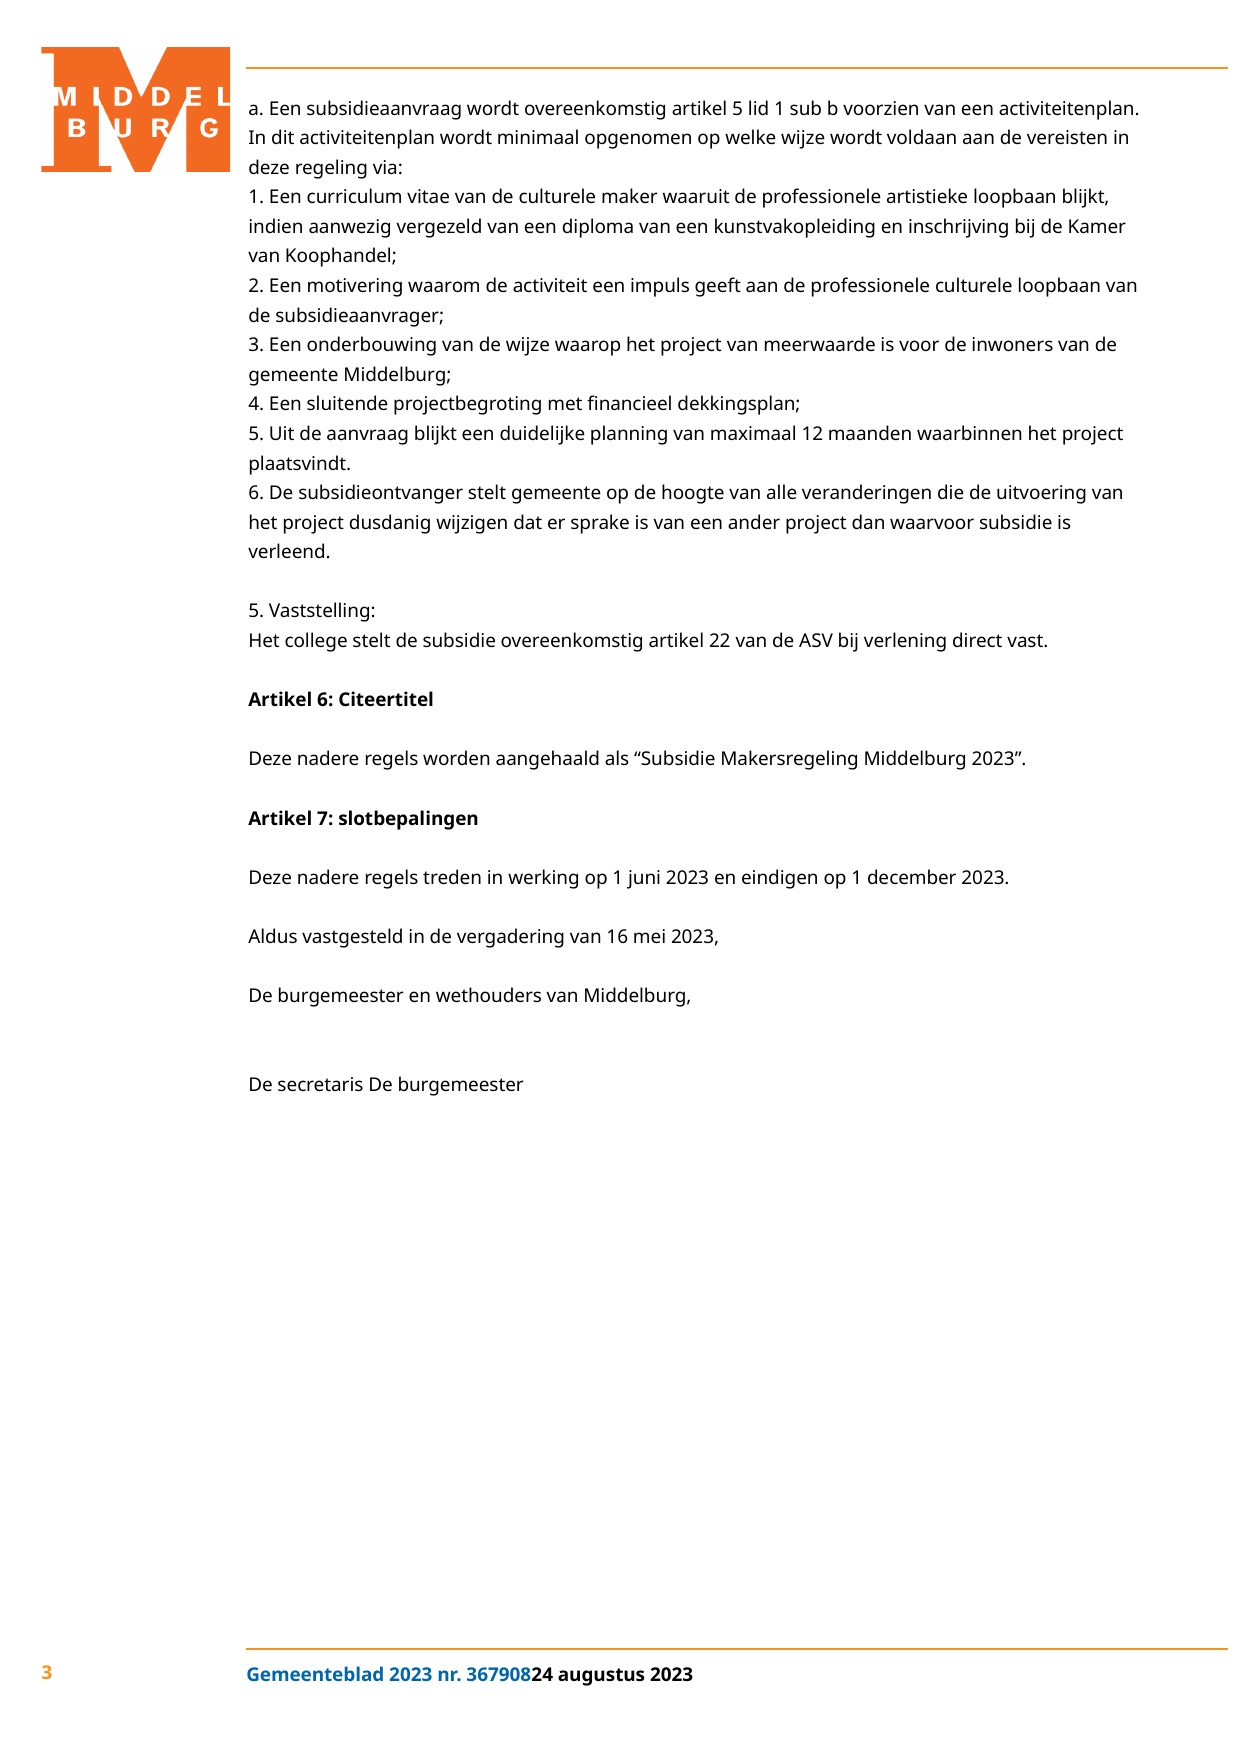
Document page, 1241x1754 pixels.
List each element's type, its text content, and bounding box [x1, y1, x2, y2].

picture [41, 47, 231, 172]
text 5. Vaststelling: [248, 598, 1152, 623]
text Deze nadere regels worden aangehaald als “Subsidie Makersregeling Middelburg 2023”. [248, 746, 1152, 771]
text Deze nadere regels treden in werking op 1 juni 2023 en eindigen op 1 december 2023. [248, 864, 1152, 890]
text 2. Een motivering waarom de activiteit een impuls geeft aan de professionele culturele loopbaan van de subsidieaanvrager; [248, 272, 1152, 328]
text 5. Uit de aanvraag blijkt een duidelijke planning van maximaal 12 maanden waarbinnen het project plaatsvindt. [248, 420, 1152, 476]
text 3. Een onderbouwing van de wijze waarop het project van meerwaarde is voor de inwoners van de gemeente Middelburg; [248, 331, 1152, 387]
text Artikel 6: Citeertitel [248, 686, 1152, 712]
text Het college stelt de subsidie overeenkomstig artikel 22 van de ASV bij verlening direct vast. [248, 627, 1152, 653]
text 6. De subsidieontvanger stelt gemeente op de hoogte van alle veranderingen die de uitvoering van het project dusdanig wijzigen dat er sprake is van een ander project dan waarvoor subsidie is verleend. [248, 479, 1152, 564]
text De secretaris De burgemeester [248, 1071, 1152, 1097]
text De burgemeester en wethouders van Middelburg, [248, 982, 1152, 1008]
text Artikel 7: slotbepalingen [248, 805, 1152, 831]
text a. Een subsidieaanvraag wordt overeenkomstig artikel 5 lid 1 sub b voorzien van een activiteitenplan. In dit activiteitenplan wordt minimaal opgenomen op welke wijze wordt voldaan aan de vereisten in deze regeling via: [248, 95, 1152, 180]
text 1. Een curriculum vitae van de culturele maker waaruit de professionele artistieke loopbaan blijkt, indien aanwezig vergezeld van een diploma van een kunstvakopleiding en inschrijving bij de Kamer van Koophandel; [248, 183, 1152, 268]
text Aldus vastgesteld in de vergadering van 16 mei 2023, [248, 923, 1152, 949]
text 4. Een sluitende projectbegroting met financieel dekkingsplan; [248, 391, 1152, 416]
